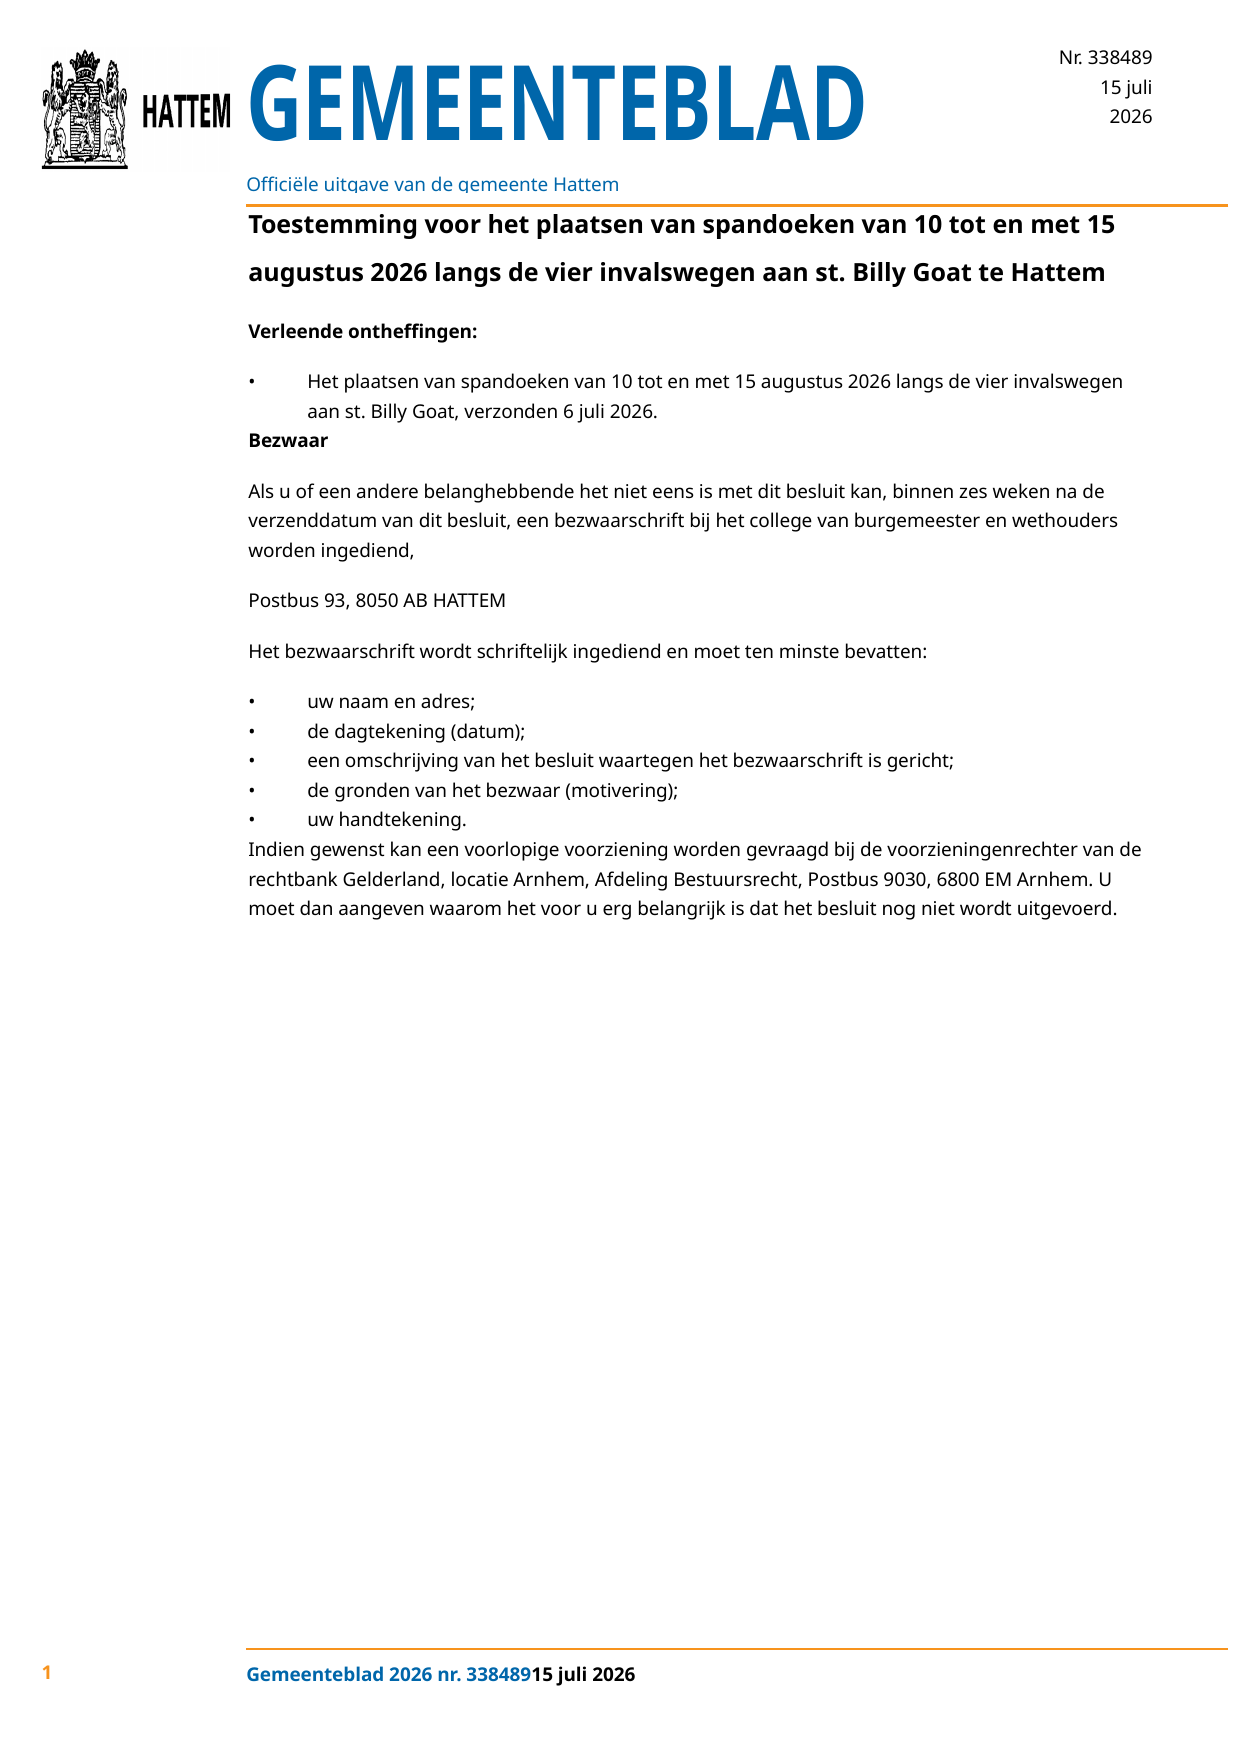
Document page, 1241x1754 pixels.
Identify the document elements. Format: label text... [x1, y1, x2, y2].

text Postbus 93, 8050 AB HATTEM [248, 587, 1152, 613]
list de dagtekening (datum); [248, 718, 1152, 744]
list een omschrijving van het besluit waartegen het bezwaarschrift is gericht; [248, 747, 1152, 773]
list Het plaatsen van spandoeken van 10 tot en met 15 augustus 2026 langs de vier invalswegen aan st. Billy Goat, verzonden 6 juli 2026. [248, 368, 1152, 424]
text Het bezwaarschrift wordt schriftelijk ingediend en moet ten minste bevatten: [248, 638, 1152, 664]
list de gronden van het bezwaar (motivering); [248, 777, 1152, 803]
text Verleende ontheffingen: [248, 318, 1152, 344]
picture [41, 47, 231, 172]
text Bezwaar [248, 427, 1152, 453]
text Als u of een andere belanghebbende het niet eens is met dit besluit kan, binnen zes weken na de verzenddatum van dit besluit, een bezwaarschrift bij het college van burgemeester en wethouders worden ingediend, [248, 478, 1152, 563]
list uw naam en adres; [248, 688, 1152, 714]
text Toestemming voor het plaatsen van spandoeken van 10 tot en met 15 augustus 2026 langs de vier invalswegen aan st. Billy Goat te Hattem [248, 207, 1152, 288]
list uw handtekening. [248, 807, 1152, 832]
text Indien gewenst kan een voorlopige voorziening worden gevraagd bij de voorzieningenrechter van de rechtbank Gelderland, locatie Arnhem, Afdeling Bestuursrecht, Postbus 9030, 6800 EM Arnhem. U moet dan aangeven waarom het voor u erg belangrijk is dat het besluit nog niet wordt uitgevoerd. [248, 836, 1152, 921]
